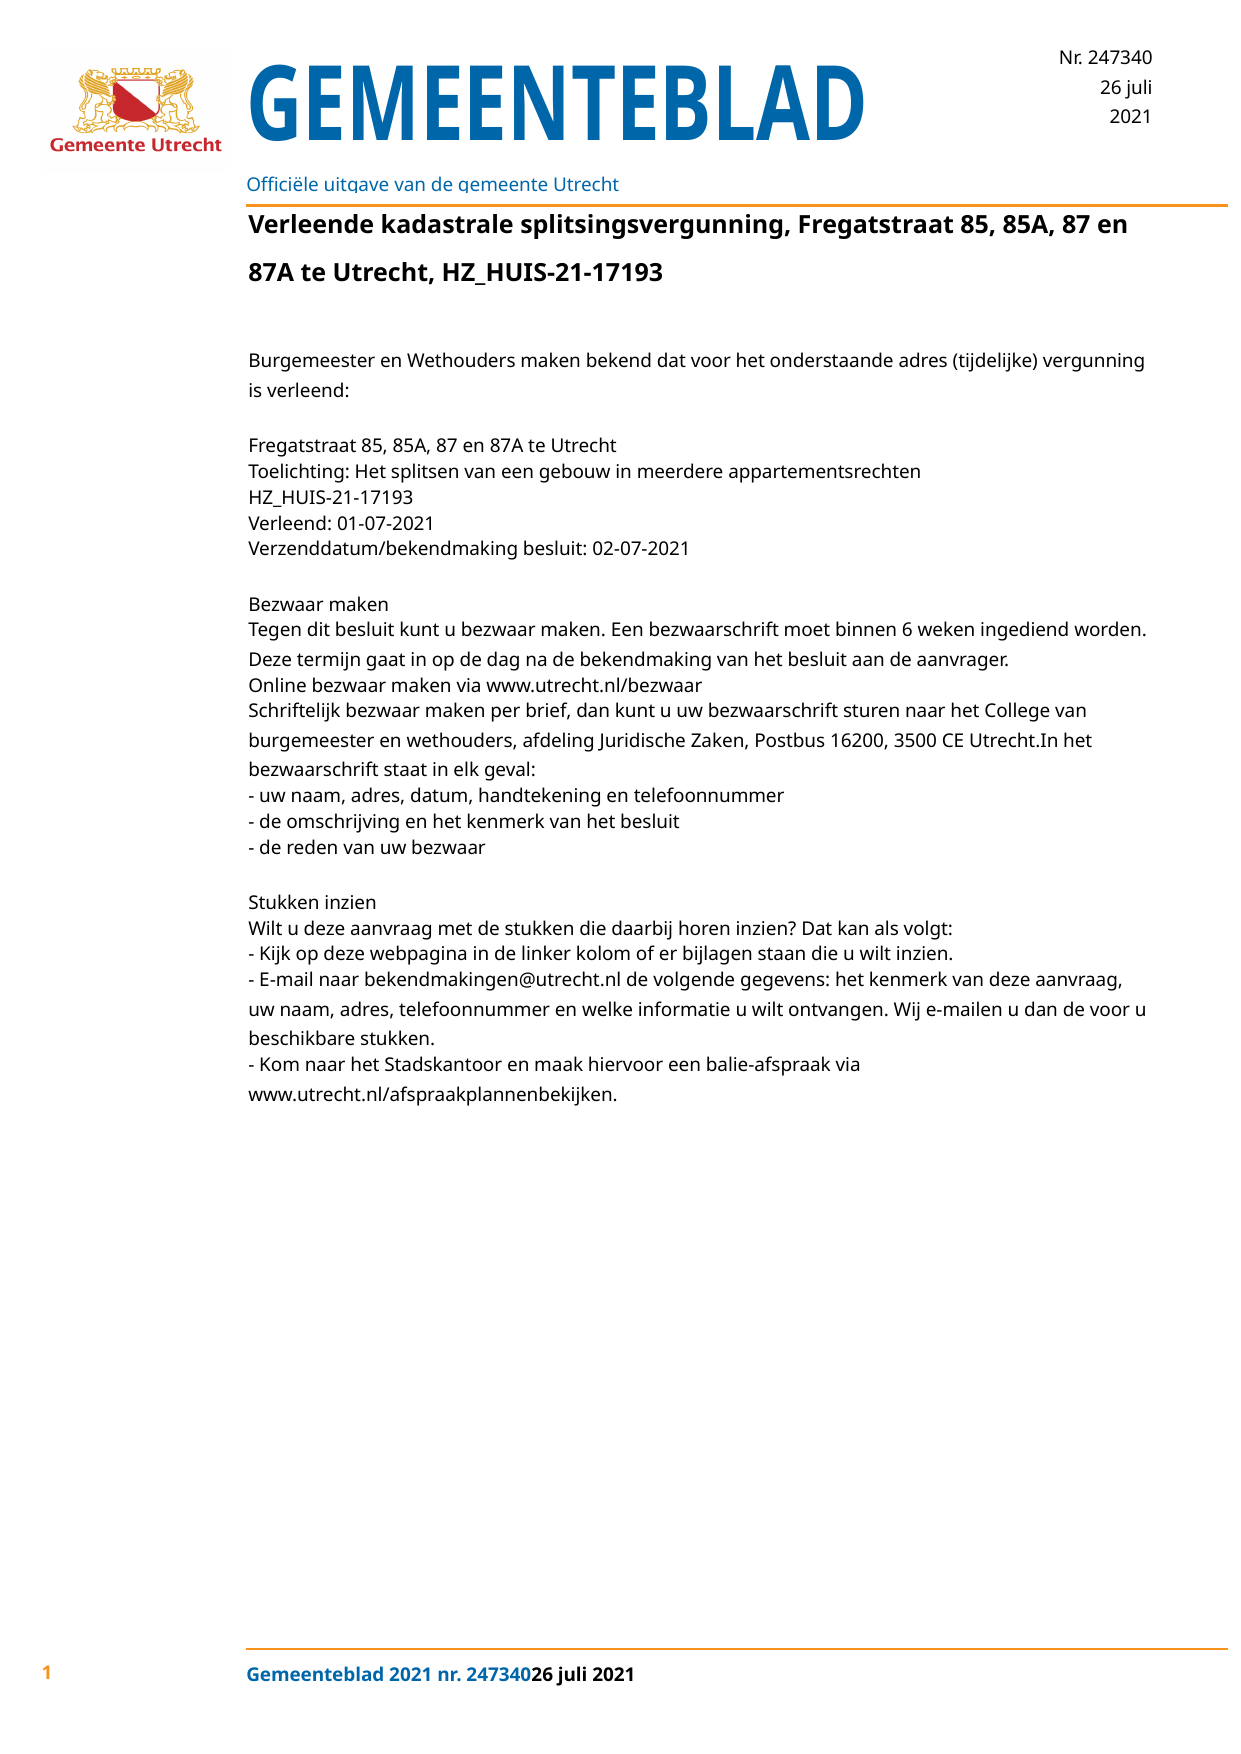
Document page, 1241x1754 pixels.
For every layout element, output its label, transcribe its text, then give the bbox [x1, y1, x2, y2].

table_cell - de omschrijving en het kenmerk van het besluit [248, 808, 1152, 834]
table_cell Stukken inzien [248, 889, 1152, 915]
table_cell Tegen dit besluit kunt u bezwaar maken. Een bezwaarschrift moet binnen 6 weken ingediend worden. Deze termijn gaat in op de dag na de bekendmaking van het besluit aan de aanvrager. [248, 616, 1152, 672]
table_header Burgemeester en Wethouders maken bekend dat voor het onderstaande adres (tijdelijke) vergunning is verleend: [248, 348, 1152, 432]
table_cell - E-mail naar bekendmakingen@utrecht.nl de volgende gegevens: het kenmerk van deze aanvraag, uw naam, adres, telefoonnummer en welke informatie u wilt ontvangen. Wij e-mailen u dan de voor u beschikbare stukken. [248, 966, 1152, 1051]
table_cell - Kom naar het Stadskantoor en maak hiervoor een balie-afspraak via www.utrecht.nl/afspraakplannenbekijken. [248, 1051, 1152, 1107]
table_cell Verleend: 01-07-2021 [248, 510, 1152, 535]
table_cell HZ_HUIS-21-17193 [248, 484, 1152, 510]
text Verleende kadastrale splitsingsvergunning, Fregatstraat 85, 85A, 87 en 87A te Utrecht, HZ_HUIS-21-17193 [248, 207, 1152, 288]
table_cell Online bezwaar maken via www.utrecht.nl/bezwaar [248, 672, 1152, 697]
table_cell Bezwaar maken [248, 591, 1152, 616]
table_cell [248, 1107, 1152, 1132]
table_cell Toelichting: Het splitsen van een gebouw in meerdere appartementsrechten [248, 458, 1152, 484]
table_cell Wilt u deze aanvraag met de stukken die daarbij horen inzien? Dat kan als volgt: [248, 915, 1152, 941]
table_cell - Kijk op deze webpagina in de linker kolom of er bijlagen staan die u wilt inzien. [248, 941, 1152, 966]
table_cell Verzenddatum/bekendmaking besluit: 02-07-2021 [248, 535, 1152, 591]
table_cell - uw naam, adres, datum, handtekening en telefoonnummer [248, 783, 1152, 808]
picture [41, 47, 231, 172]
table_cell Schriftelijk bezwaar maken per brief, dan kunt u uw bezwaarschrift sturen naar het College van burgemeester en wethouders, afdeling Juridische Zaken, Postbus 16200, 3500 CE Utrecht.In het bezwaarschrift staat in elk geval: [248, 698, 1152, 782]
table_cell - de reden van uw bezwaar [248, 834, 1152, 889]
table_cell Fregatstraat 85, 85A, 87 en 87A te Utrecht [248, 433, 1152, 458]
